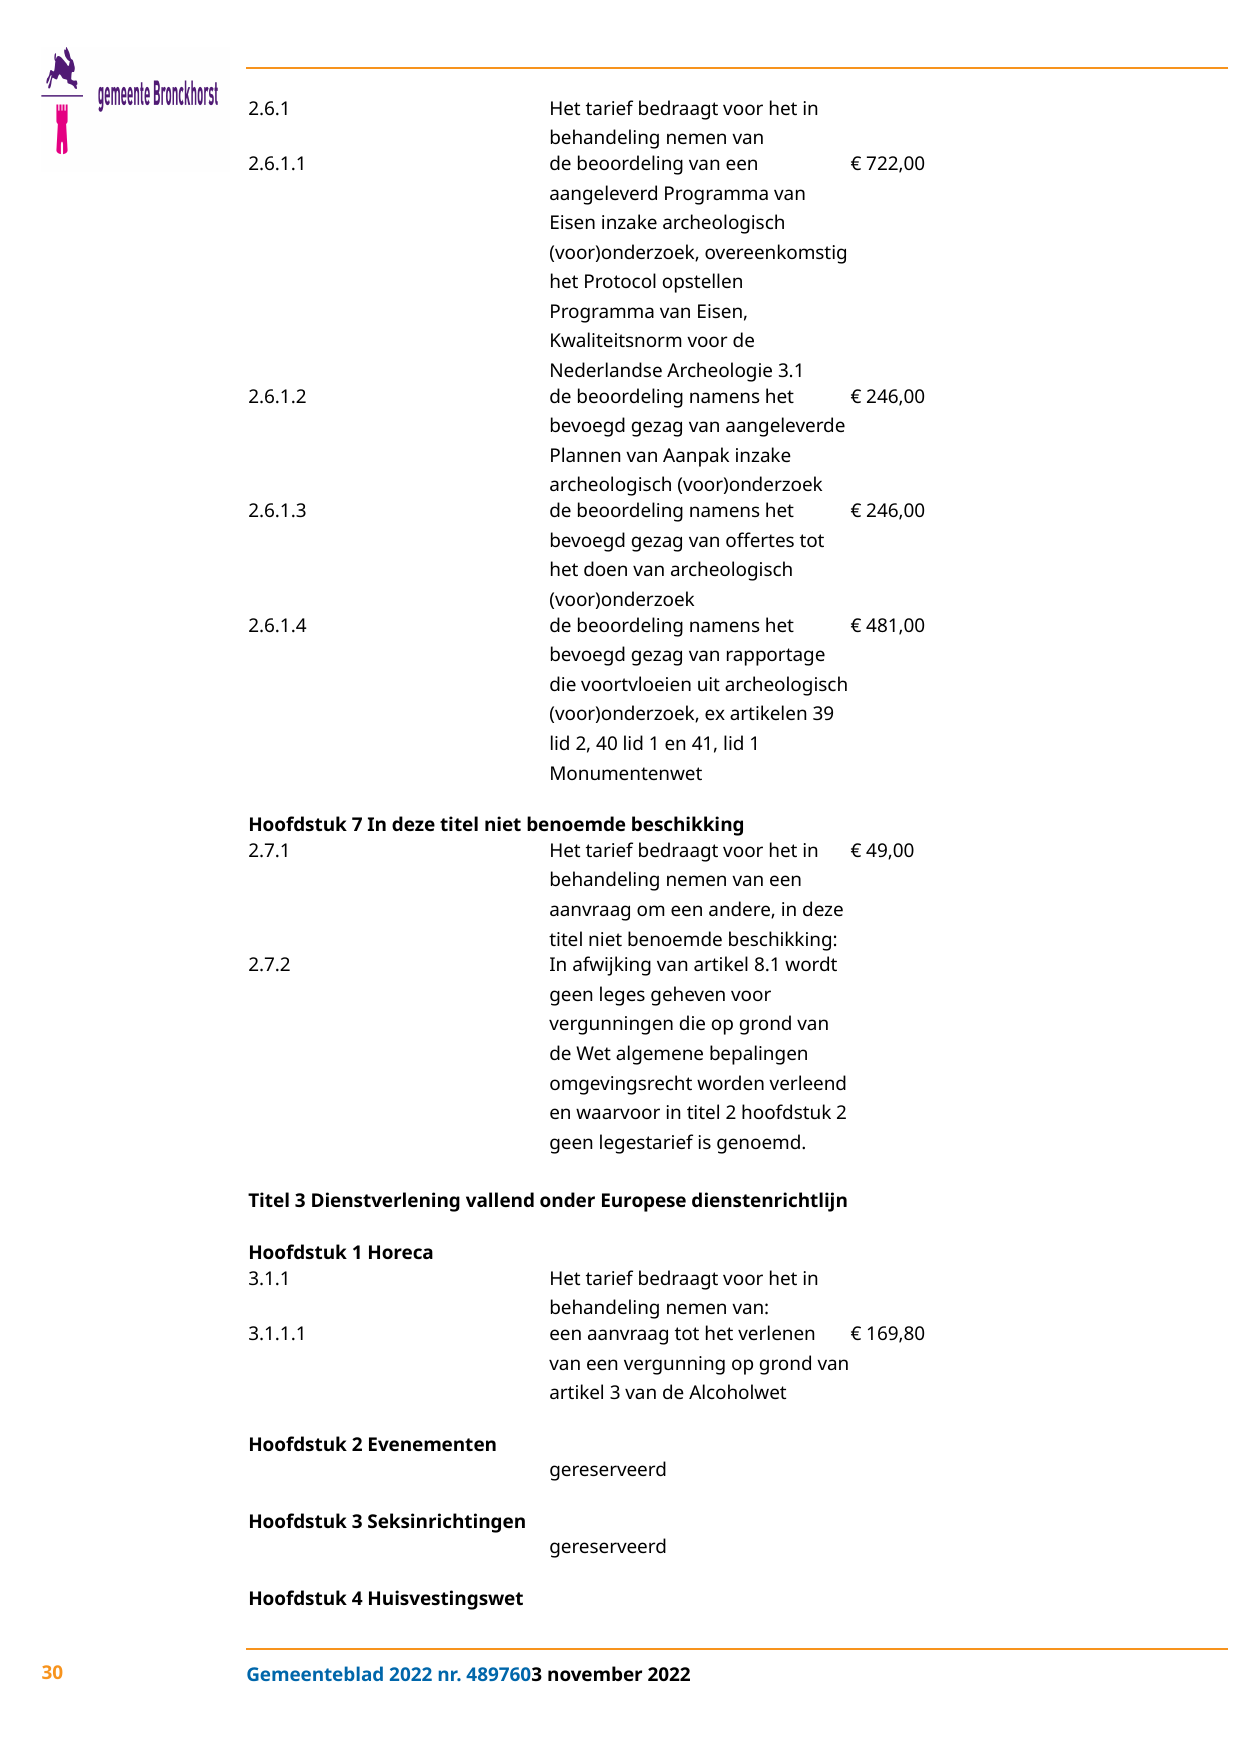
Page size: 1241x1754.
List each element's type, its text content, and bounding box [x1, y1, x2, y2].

table_cell een aanvraag tot het verlenen van een vergunning op grond van artikel 3 van de Alcoholwet [549, 1320, 850, 1405]
table_cell [549, 1482, 850, 1508]
table_cell Hoofdstuk 3 Seksinrichtingen [248, 1508, 850, 1534]
picture [41, 47, 231, 172]
table_cell 2.7.1 [248, 837, 549, 951]
table_cell [248, 1559, 549, 1585]
table_cell Het tarief bedraagt voor het in behandeling nemen van: [549, 1265, 850, 1320]
table_cell [549, 1559, 850, 1585]
table_cell [248, 1456, 549, 1482]
table_cell € 722,00 [850, 150, 1152, 383]
table_header Titel 3 Dienstverlening vallend onder Europese dienstenrichtlijn [248, 1188, 850, 1213]
table_cell Het tarief bedraagt voor het in behandeling nemen van [549, 95, 850, 150]
table_cell 3.1.1.1 [248, 1320, 549, 1405]
table_cell [850, 95, 1152, 150]
table_cell [850, 1482, 1152, 1508]
table_cell Hoofdstuk 1 Horeca [248, 1239, 850, 1265]
table_cell [850, 1431, 1152, 1456]
table_cell [850, 1534, 1152, 1559]
table_cell € 49,00 [850, 837, 1152, 951]
table_cell [850, 1508, 1152, 1534]
table_cell 2.6.1.1 [248, 150, 549, 383]
table_cell 2.6.1.2 [248, 383, 549, 497]
table_cell € 246,00 [850, 383, 1152, 497]
table_cell [549, 1213, 850, 1239]
table_cell [850, 786, 1152, 811]
table_cell [850, 1239, 1152, 1265]
table_cell [850, 951, 1152, 1155]
table_cell de beoordeling namens het bevoegd gezag van offertes tot het doen van archeologisch (voor)onderzoek [549, 498, 850, 612]
table_cell In afwijking van artikel 8.1 wordt geen leges geheven voor vergunningen die op grond van de Wet algemene bepalingen omgevingsrecht worden verleend en waarvoor in titel 2 hoofdstuk 2 geen legestarief is genoemd. [549, 951, 850, 1155]
table_cell [549, 1405, 850, 1431]
table_cell [850, 1405, 1152, 1431]
table_cell € 481,00 [850, 612, 1152, 786]
table_cell 3.1.1 [248, 1265, 549, 1320]
table_cell de beoordeling van een aangeleverd Programma van Eisen inzake archeologisch (voor)onderzoek, overeenkomstig het Protocol opstellen Programma van Eisen, Kwaliteitsnorm voor de Nederlandse Archeologie 3.1 [549, 150, 850, 383]
table_cell de beoordeling namens het bevoegd gezag van rapportage die voortvloeien uit archeologisch (voor)onderzoek, ex artikelen 39 lid 2, 40 lid 1 en 41, lid 1 Monumentenwet [549, 612, 850, 786]
table_header [850, 1188, 1152, 1213]
table_cell 2.6.1 [248, 95, 549, 150]
table_cell 2.7.2 [248, 951, 549, 1155]
table_cell Hoofdstuk 2 Evenementen [248, 1431, 850, 1456]
table_cell gereserveerd [549, 1534, 850, 1559]
table_cell de beoordeling namens het bevoegd gezag van aangeleverde Plannen van Aanpak inzake archeologisch (voor)onderzoek [549, 383, 850, 497]
table_cell Het tarief bedraagt voor het in behandeling nemen van een aanvraag om een andere, in deze titel niet benoemde beschikking: [549, 837, 850, 951]
table_cell Hoofdstuk 7 In deze titel niet benoemde beschikking [248, 811, 1152, 837]
table_cell € 246,00 [850, 498, 1152, 612]
table_cell 2.6.1.4 [248, 612, 549, 786]
table_cell [248, 786, 549, 811]
table_cell Hoofdstuk 4 Huisvestingswet [248, 1585, 850, 1611]
table_cell [850, 1456, 1152, 1482]
table_cell 2.6.1.3 [248, 498, 549, 612]
table_cell [248, 1213, 549, 1239]
table_cell [850, 1265, 1152, 1320]
table_cell € 169,80 [850, 1320, 1152, 1405]
table_cell [248, 1482, 549, 1508]
table_cell [248, 1534, 549, 1559]
table_cell gereserveerd [549, 1456, 850, 1482]
table_cell [850, 1559, 1152, 1585]
table_cell [850, 1213, 1152, 1239]
table_cell [248, 1405, 549, 1431]
table_cell [850, 1585, 1152, 1611]
table_cell [549, 786, 850, 811]
